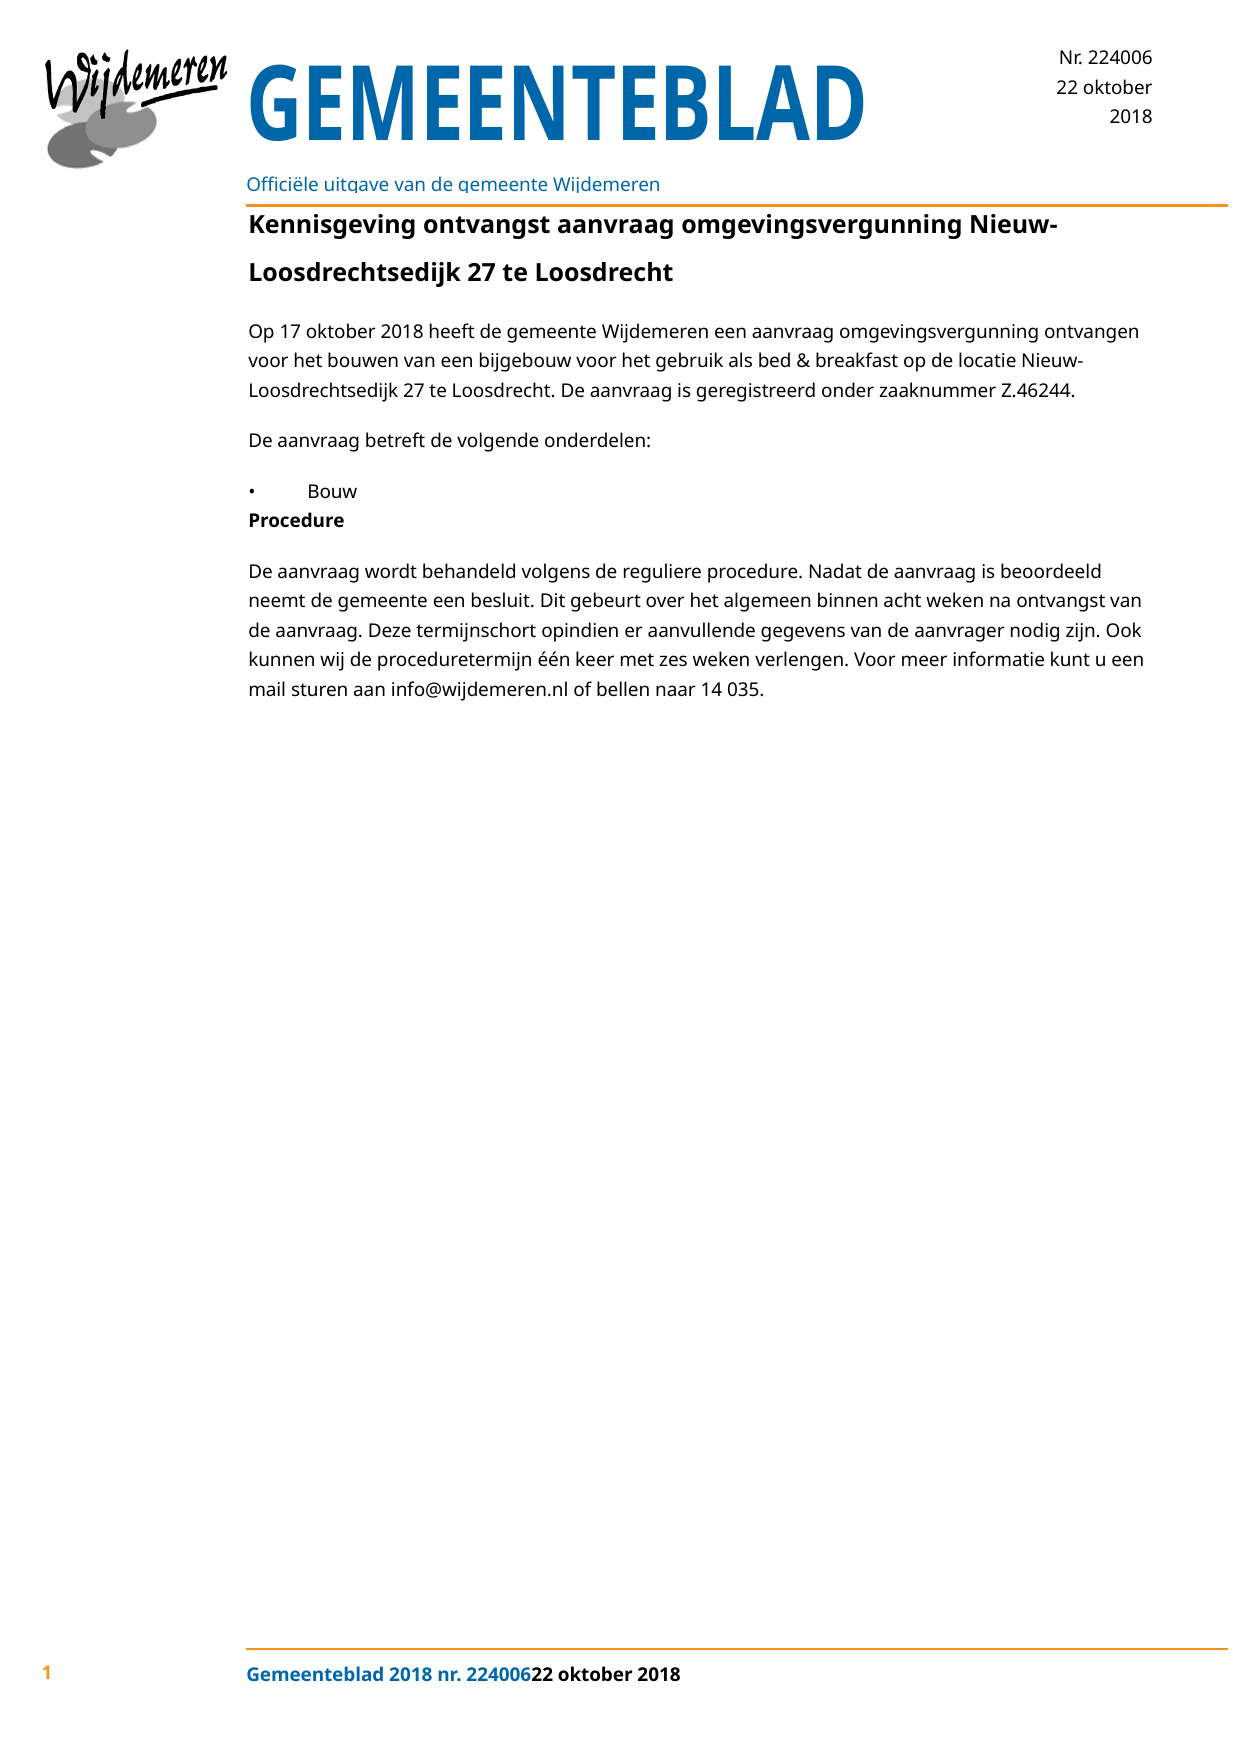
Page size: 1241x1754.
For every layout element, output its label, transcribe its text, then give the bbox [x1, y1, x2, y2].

picture [41, 47, 231, 172]
list Bouw [248, 478, 1152, 504]
text De aanvraag wordt behandeld volgens de reguliere procedure. Nadat de aanvraag is beoordeeld neemt de gemeente een besluit. Dit gebeurt over het algemeen binnen acht weken na ontvangst van de aanvraag. Deze termijnschort opindien er aanvullende gegevens van de aanvrager nodig zijn. Ook kunnen wij de proceduretermijn één keer met zes weken verlengen. Voor meer informatie kunt u een mail sturen aan info@wijdemeren.nl of bellen naar 14 035. [248, 558, 1152, 702]
text Kennisgeving ontvangst aanvraag omgevingsvergunning Nieuw-Loosdrechtsedijk 27 te Loosdrecht [248, 207, 1152, 288]
text Op 17 oktober 2018 heeft de gemeente Wijdemeren een aanvraag omgevingsvergunning ontvangen voor het bouwen van een bijgebouw voor het gebruik als bed & breakfast op de locatie Nieuw-Loosdrechtsedijk 27 te Loosdrecht. De aanvraag is geregistreerd onder zaaknummer Z.46244. [248, 318, 1152, 403]
text Procedure [248, 507, 1152, 533]
text De aanvraag betreft de volgende onderdelen: [248, 427, 1152, 453]
